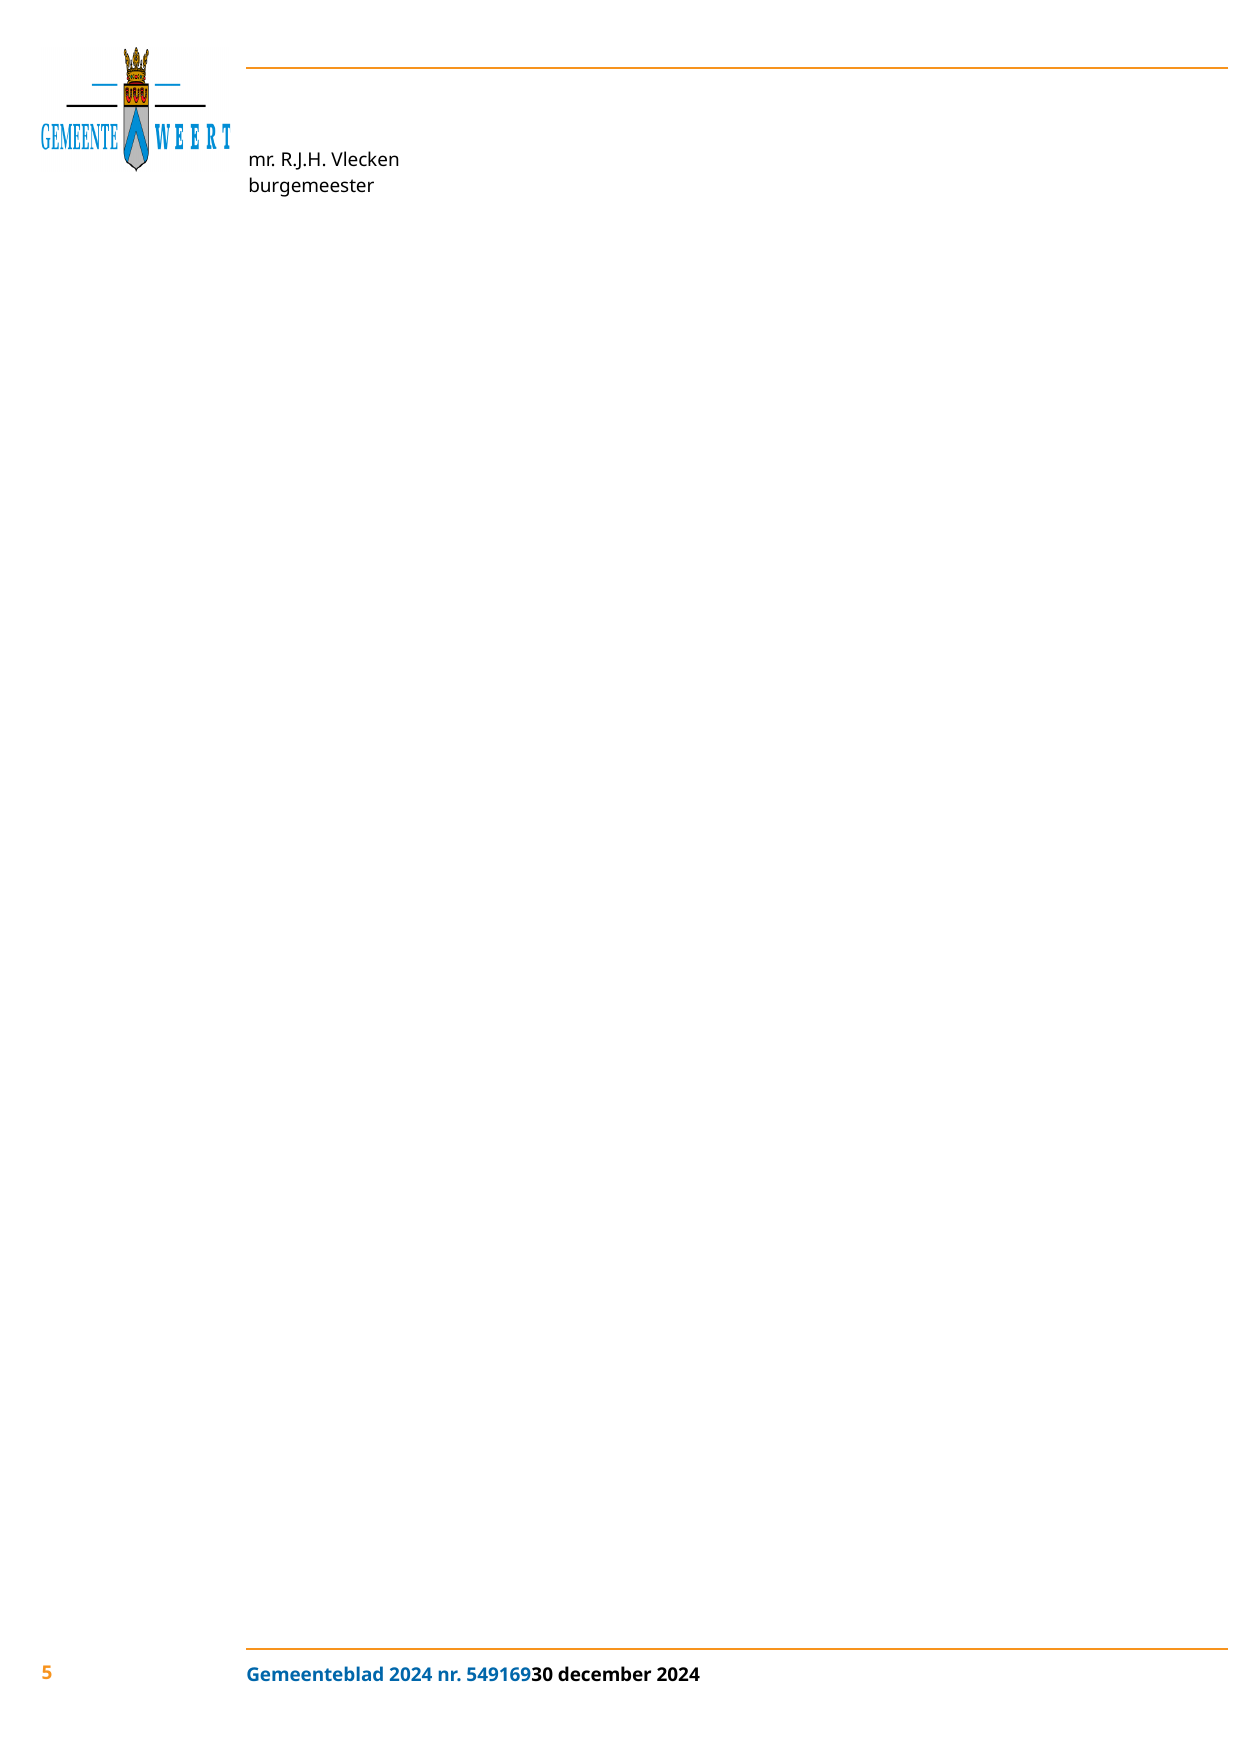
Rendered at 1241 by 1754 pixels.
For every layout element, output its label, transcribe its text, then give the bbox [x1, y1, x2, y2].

picture [41, 47, 231, 172]
text mr. R.J.H. Vlecken [248, 146, 1152, 172]
text burgemeester [248, 172, 1152, 198]
